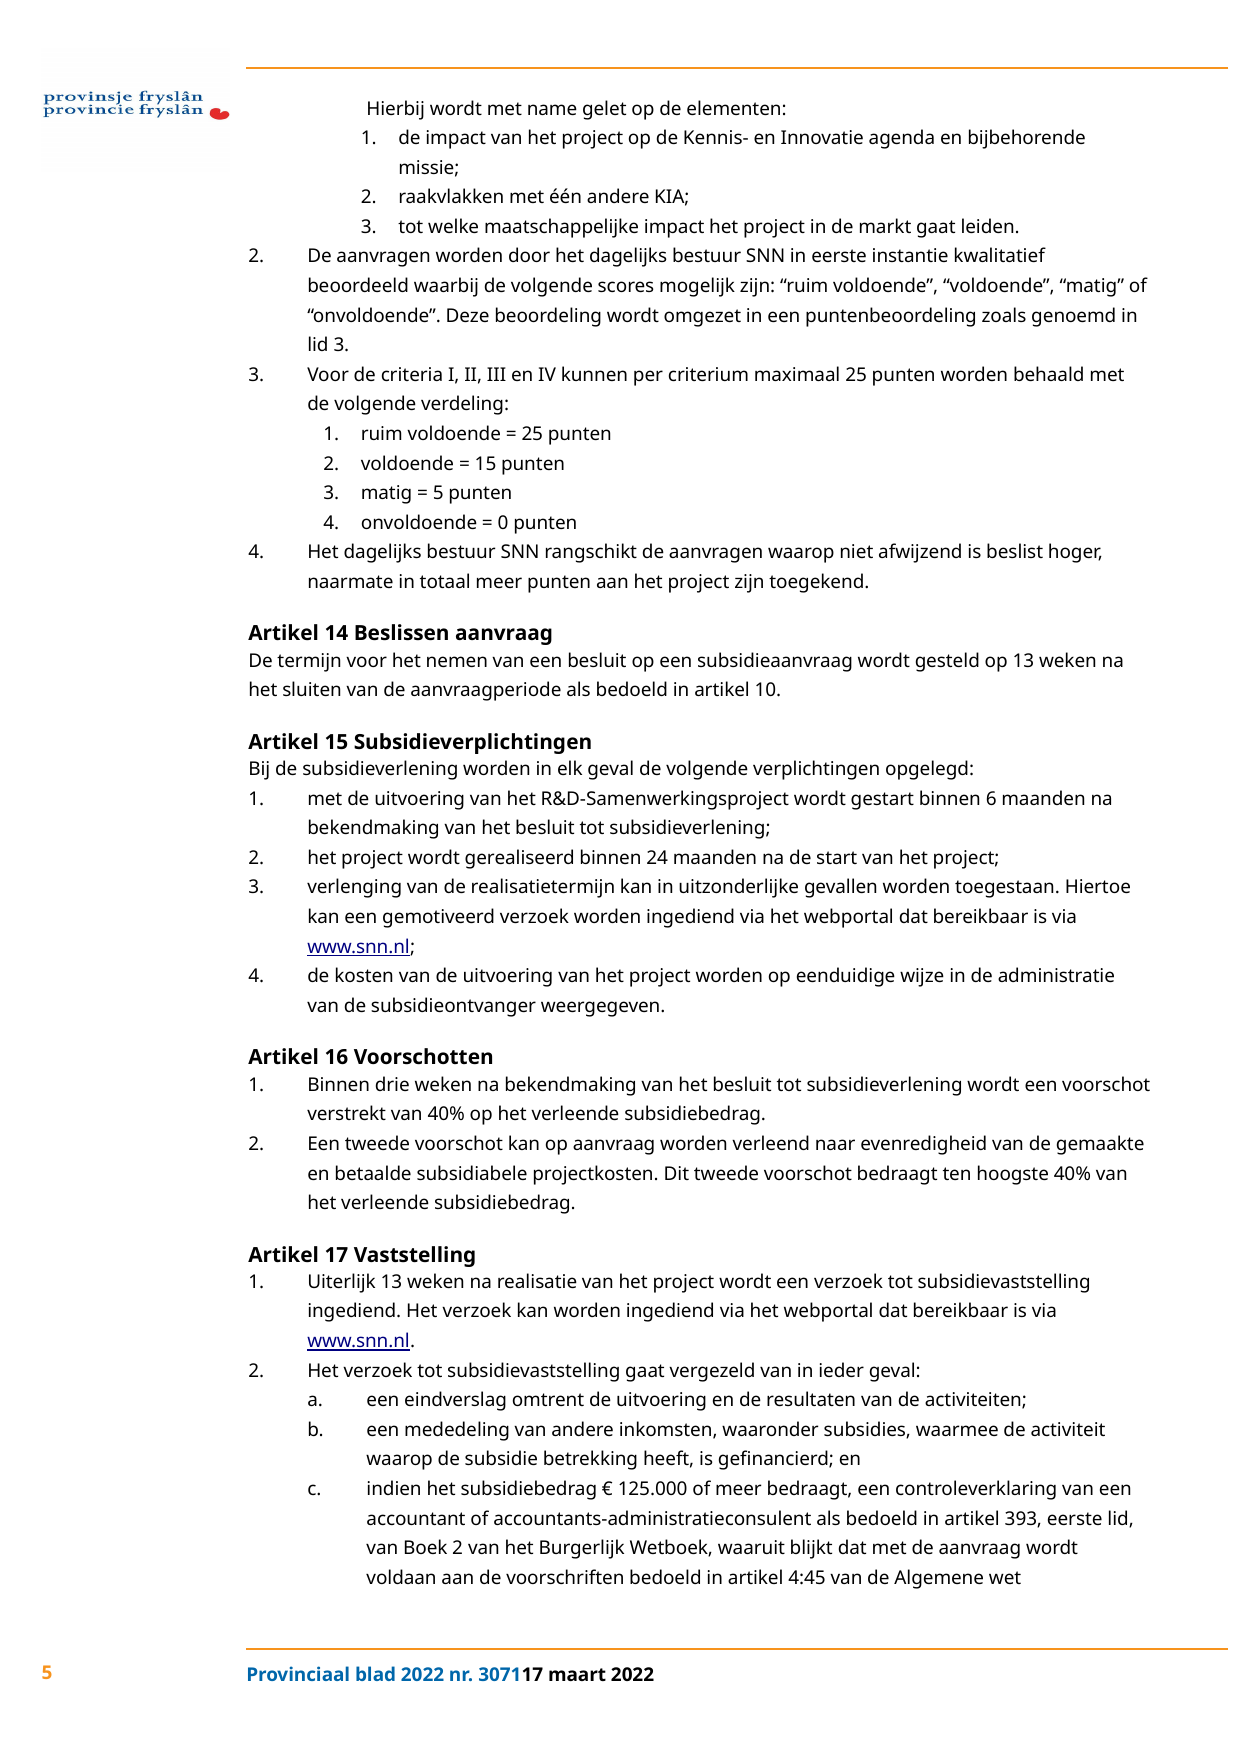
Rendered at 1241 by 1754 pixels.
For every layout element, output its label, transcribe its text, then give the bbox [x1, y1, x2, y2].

list het project wordt gerealiseerd binnen 24 maanden na de start van het project; [248, 844, 1152, 870]
list Hierbij wordt met name gelet op de elementen: [307, 95, 1152, 121]
list matig = 5 punten [323, 479, 1152, 505]
list met de uitvoering van het R&D-Samenwerkingsproject wordt gestart binnen 6 maanden na bekendmaking van het besluit tot subsidieverlening; [248, 785, 1152, 840]
list de kosten van de uitvoering van het project worden op eenduidige wijze in de administratie van de subsidieontvanger weergegeven. [248, 962, 1152, 1018]
list Het verzoek tot subsidievaststelling gaat vergezeld van in ieder geval: [248, 1357, 1152, 1383]
text Artikel 16 Voorschotten [248, 1042, 1152, 1071]
text Artikel 17 Vaststelling [248, 1240, 1152, 1268]
list ruim voldoende = 25 punten [323, 420, 1152, 446]
picture [41, 47, 231, 172]
text Bij de subsidieverlening worden in elk geval de volgende verplichtingen opgelegd: [248, 755, 1152, 781]
list voldoende = 15 punten [323, 450, 1152, 476]
list Een tweede voorschot kan op aanvraag worden verleend naar evenredigheid van de gemaakte en betaalde subsidiabele projectkosten. Dit tweede voorschot bedraagt ten hoogste 40% van het verleende subsidiebedrag. [248, 1130, 1152, 1215]
list de impact van het project op de Kennis- en Innovatie agenda en bijbehorende missie; [361, 124, 1152, 180]
list Binnen drie weken na bekendmaking van het besluit tot subsidieverlening wordt een voorschot verstrekt van 40% op het verleende subsidiebedrag. [248, 1071, 1152, 1126]
list een mededeling van andere inkomsten, waaronder subsidies, waarmee de activiteit waarop de subsidie betrekking heeft, is gefinancierd; en [307, 1416, 1152, 1471]
list De aanvragen worden door het dagelijks bestuur SNN in eerste instantie kwalitatief beoordeeld waarbij de volgende scores mogelijk zijn: “ruim voldoende”, “voldoende”, “matig” of “onvoldoende”. Deze beoordeling wordt omgezet in een puntenbeoordeling zoals genoemd in lid 3. [248, 243, 1152, 357]
list verlenging van de realisatietermijn kan in uitzonderlijke gevallen worden toegestaan. Hiertoe kan een gemotiveerd verzoek worden ingediend via het webportal dat bereikbaar is via www.snn.nl; [248, 874, 1152, 959]
list Het dagelijks bestuur SNN rangschikt de aanvragen waarop niet afwijzend is beslist hoger, naarmate in totaal meer punten aan het project zijn toegekend. [248, 538, 1152, 594]
list tot welke maatschappelijke impact het project in de markt gaat leiden. [361, 213, 1152, 239]
list onvoldoende = 0 punten [323, 509, 1152, 535]
list Uiterlijk 13 weken na realisatie van het project wordt een verzoek tot subsidievaststelling ingediend. Het verzoek kan worden ingediend via het webportal dat bereikbaar is via www.snn.nl. [248, 1268, 1152, 1353]
text Artikel 14 Beslissen aanvraag [248, 618, 1152, 647]
text Artikel 15 Subsidieverplichtingen [248, 727, 1152, 755]
list Voor de criteria I, II, III en IV kunnen per criterium maximaal 25 punten worden behaald met de volgende verdeling: [248, 361, 1152, 416]
text De termijn voor het nemen van een besluit op een subsidieaanvraag wordt gesteld op 13 weken na het sluiten van de aanvraagperiode als bedoeld in artikel 10. [248, 647, 1152, 702]
list indien het subsidiebedrag € 125.000 of meer bedraagt, een controleverklaring van een accountant of accountants-administratieconsulent als bedoeld in artikel 393, eerste lid, van Boek 2 van het Burgerlijk Wetboek, waaruit blijkt dat met de aanvraag wordt voldaan aan de voorschriften bedoeld in artikel 4:45 van de Algemene wet [307, 1475, 1152, 1590]
list een eindverslag omtrent de uitvoering en de resultaten van de activiteiten; [307, 1386, 1152, 1412]
list raakvlakken met één andere KIA; [361, 183, 1152, 209]
